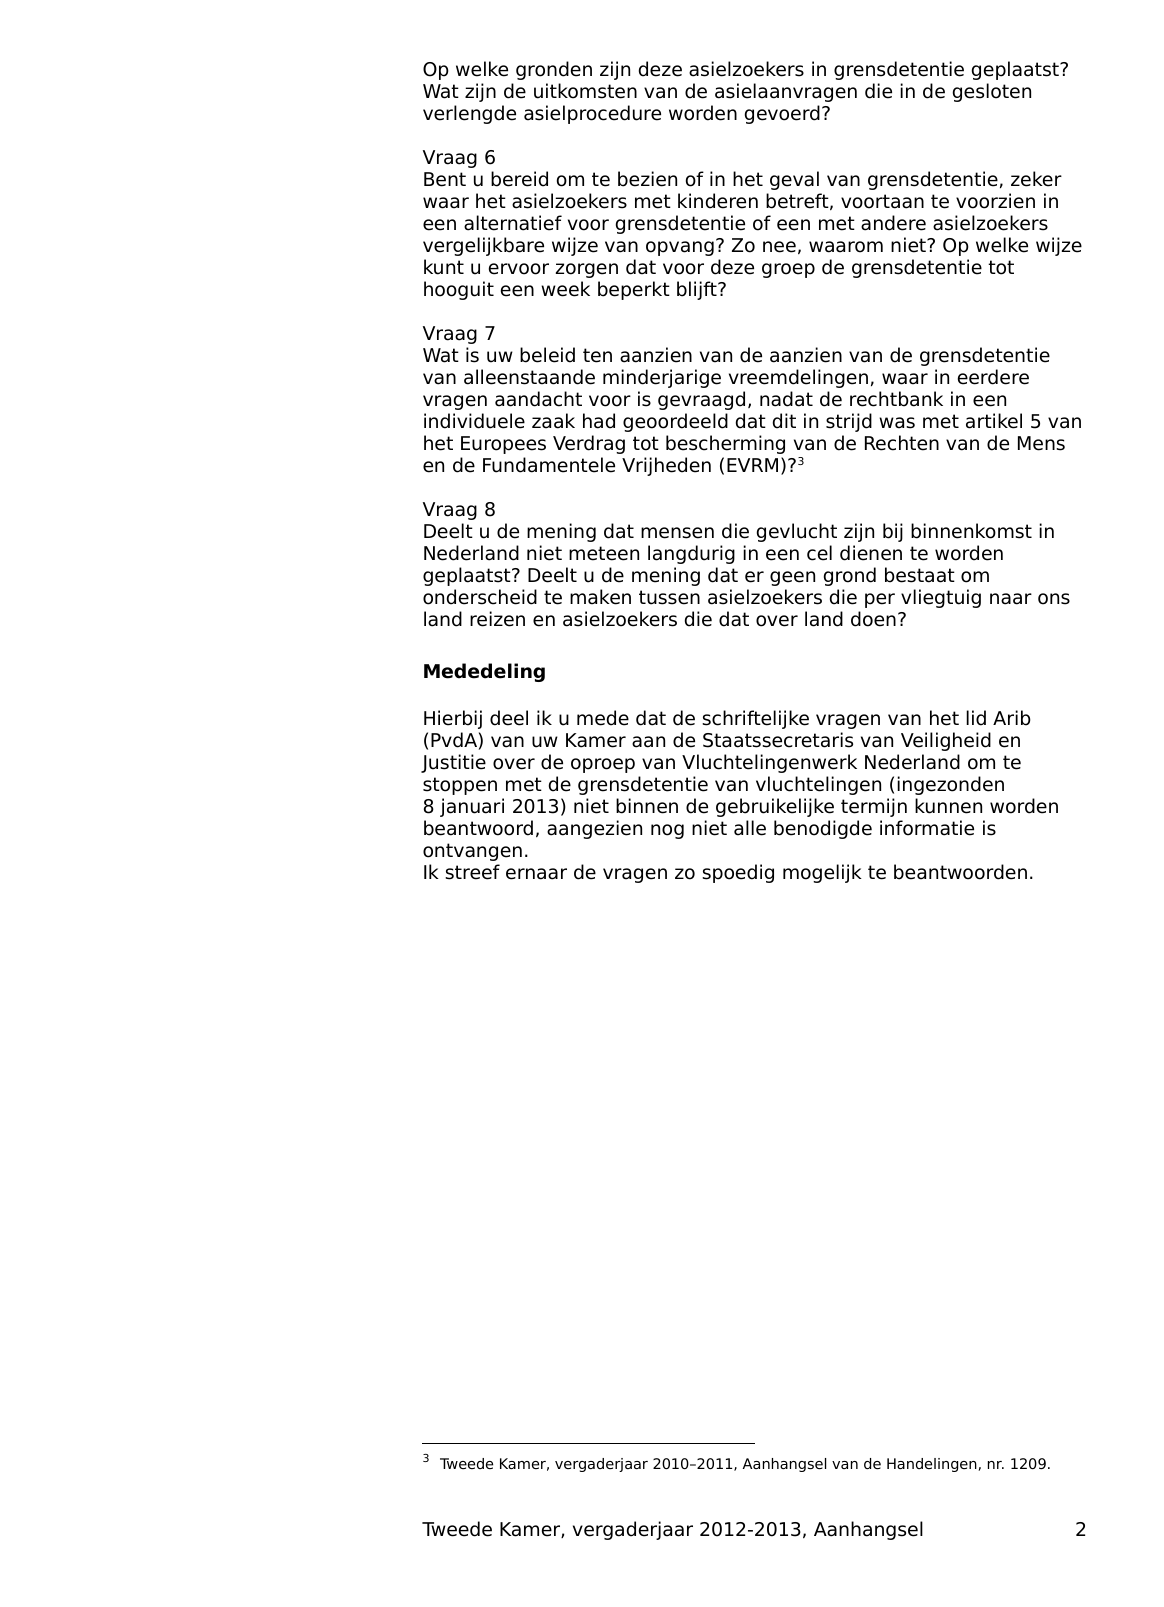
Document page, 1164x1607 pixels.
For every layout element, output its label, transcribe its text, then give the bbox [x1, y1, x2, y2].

text Tweede Kamer, vergaderjaar 2010–2011, Aanhangsel van de Handelingen, nr. 1209. [422, 1452, 1087, 1474]
text Ik streef ernaar de vragen zo spoedig mogelijk te beantwoorden. [422, 862, 1087, 884]
text Op welke gronden zijn deze asielzoekers in grensdetentie geplaatst? Wat zijn de uitkomsten van de asielaanvragen die in de gesloten verlengde asielprocedure worden gevoerd? [422, 59, 1087, 125]
text Hierbij deel ik u mede dat de schriftelijke vragen van het lid Arib (PvdA) van uw Kamer aan de Staatssecretaris van Veiligheid en Justitie over de oproep van Vluchtelingenwerk Nederland om te stoppen met de grensdetentie van vluchtelingen (ingezonden 8 januari 2013) niet binnen de gebruikelijke termijn kunnen worden beantwoord, aangezien nog niet alle benodigde informatie is ontvangen. [422, 708, 1087, 862]
text Wat is uw beleid ten aanzien van de aanzien van de grensdetentie van alleenstaande minderjarige vreemdelingen, waar in eerdere vragen aandacht voor is gevraagd, nadat de rechtbank in een individuele zaak had geoordeeld dat dit in strijd was met artikel 5 van het Europees Verdrag tot bescherming van de Rechten van de Mens en de Fundamentele Vrijheden (EVRM)? [422, 345, 1087, 477]
subtitle Mededeling [422, 661, 1087, 683]
text Vraag 8 [422, 499, 1087, 521]
text Vraag 7 [422, 323, 1087, 345]
text Deelt u de mening dat mensen die gevlucht zijn bij binnenkomst in Nederland niet meteen langdurig in een cel dienen te worden geplaatst? Deelt u de mening dat er geen grond bestaat om onderscheid te maken tussen asielzoekers die per vliegtuig naar ons land reizen en asielzoekers die dat over land doen? [422, 521, 1087, 631]
text Bent u bereid om te bezien of in het geval van grensdetentie, zeker waar het asielzoekers met kinderen betreft, voortaan te voorzien in een alternatief voor grensdetentie of een met andere asielzoekers vergelijkbare wijze van opvang? Zo nee, waarom niet? Op welke wijze kunt u ervoor zorgen dat voor deze groep de grensdetentie tot hooguit een week beperkt blijft? [422, 169, 1087, 301]
text Vraag 6 [422, 147, 1087, 169]
